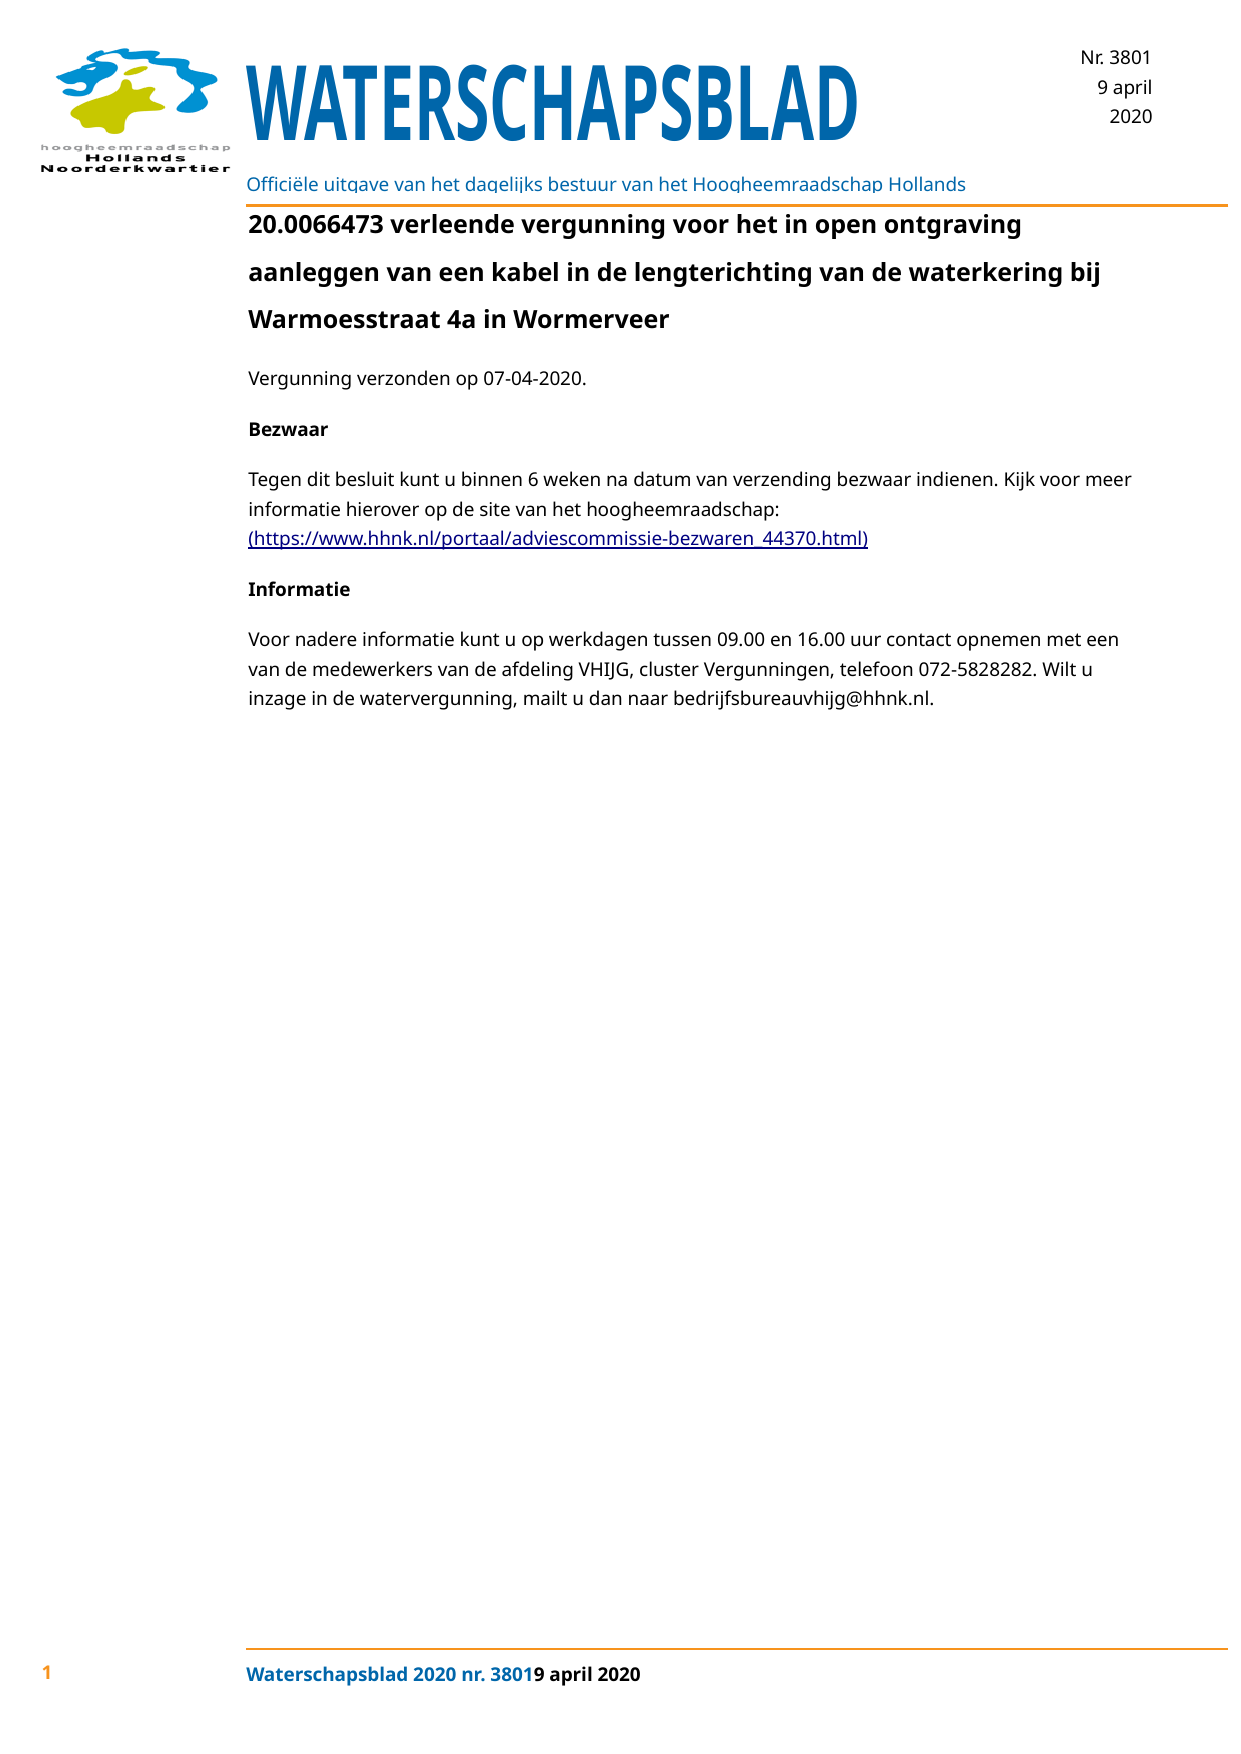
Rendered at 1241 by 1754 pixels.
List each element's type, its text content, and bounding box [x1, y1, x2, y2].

text Vergunning verzonden op 07-04-2020. [248, 366, 1152, 391]
text Voor nadere informatie kunt u op werkdagen tussen 09.00 en 16.00 uur contact opnemen met een van de medewerkers van de afdeling VHIJG, cluster Vergunningen, telefoon 072-5828282. Wilt u inzage in de watervergunning, mailt u dan naar bedrijfsbureauvhijg@hhnk.nl. [248, 626, 1152, 711]
picture [41, 47, 231, 172]
text Informatie [248, 576, 1152, 602]
text Tegen dit besluit kunt u binnen 6 weken na datum van verzending bezwaar indienen. Kijk voor meer informatie hierover op de site van het hoogheemraadschap: (https://www.hhnk.nl/portaal/adviescommissie-bezwaren_44370.html) [248, 466, 1152, 551]
text Bezwaar [248, 416, 1152, 442]
text 20.0066473 verleende vergunning voor het in open ontgraving aanleggen van een kabel in de lengterichting van de waterkering bij Warmoesstraat 4a in Wormerveer [248, 207, 1152, 336]
